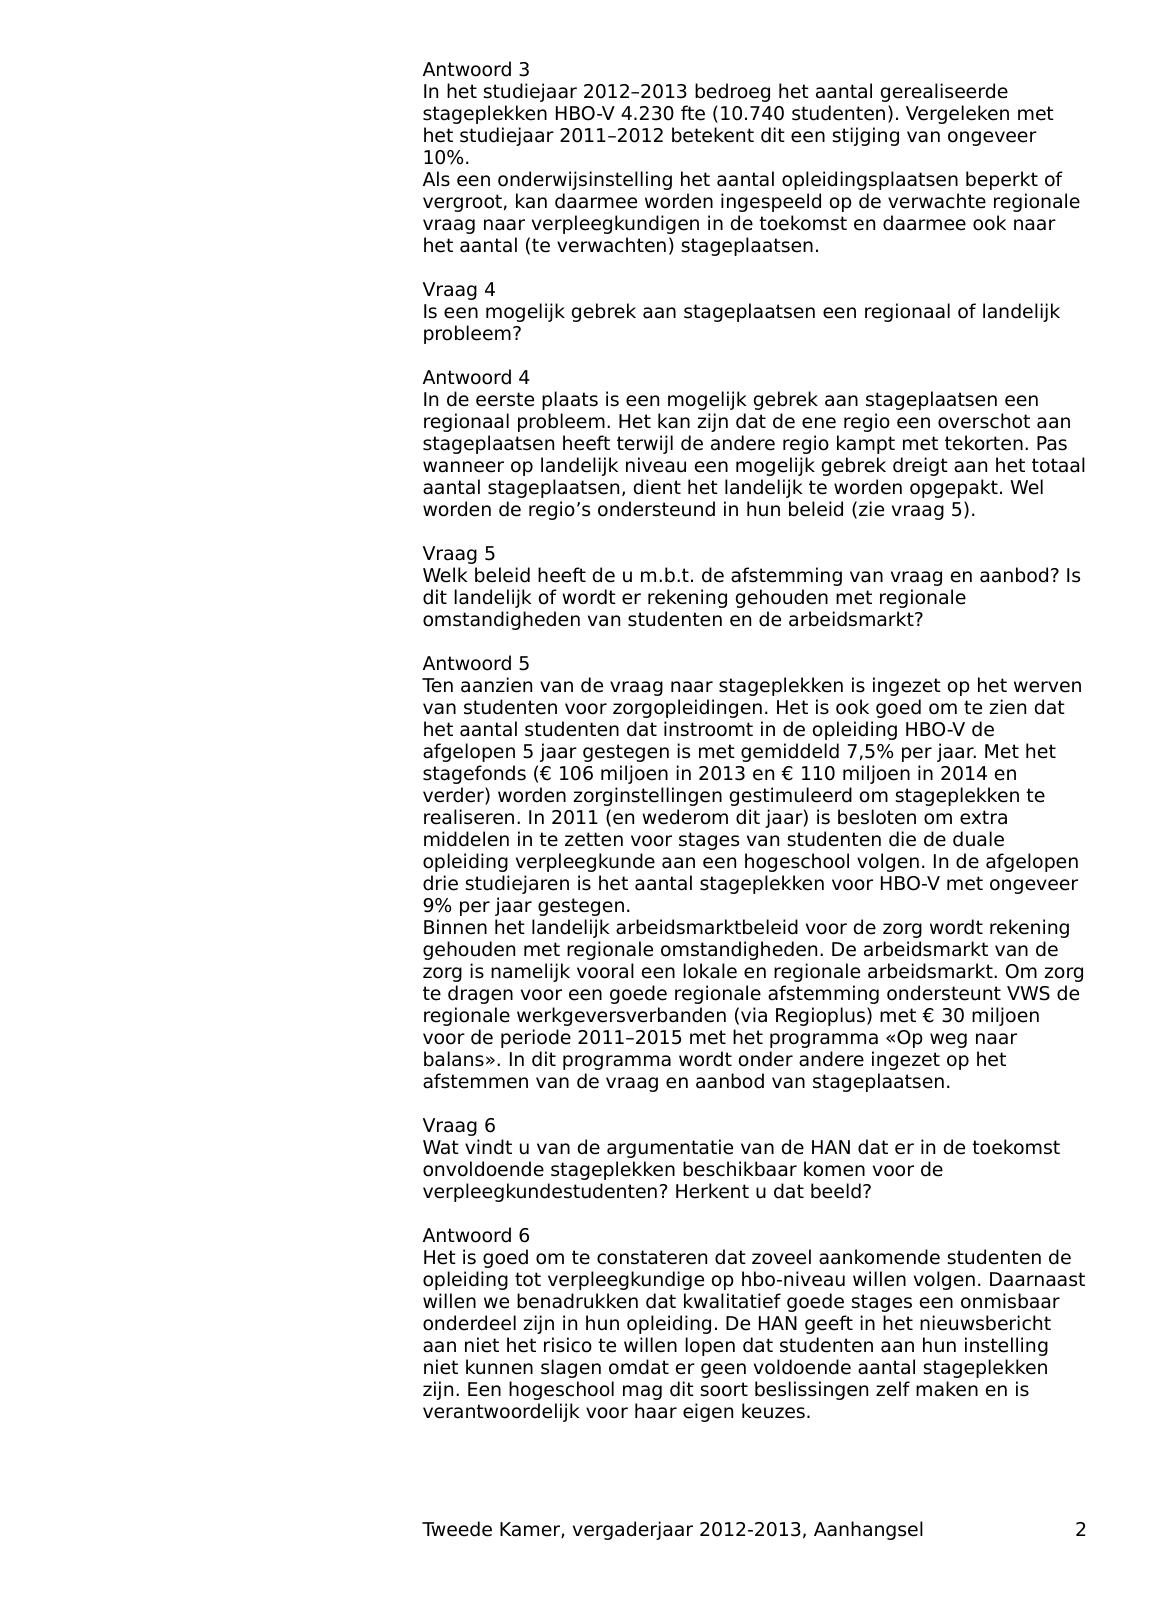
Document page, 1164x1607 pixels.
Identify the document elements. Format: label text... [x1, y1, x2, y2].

text Het is goed om te constateren dat zoveel aankomende studenten de opleiding tot verpleegkundige op hbo-niveau willen volgen. Daarnaast willen we benadrukken dat kwalitatief goede stages een onmisbaar onderdeel zijn in hun opleiding. De HAN geeft in het nieuwsbericht aan niet het risico te willen lopen dat studenten aan hun instelling niet kunnen slagen omdat er geen voldoende aantal stageplekken zijn. Een hogeschool mag dit soort beslissingen zelf maken en is verantwoordelijk voor haar eigen keuzes. [422, 1247, 1087, 1423]
text Wat vindt u van de argumentatie van de HAN dat er in de toekomst onvoldoende stageplekken beschikbaar komen voor de verpleegkundestudenten? Herkent u dat beeld? [422, 1137, 1087, 1203]
text Als een onderwijsinstelling het aantal opleidingsplaatsen beperkt of vergroot, kan daarmee worden ingespeeld op de verwachte regionale vraag naar verpleegkundigen in de toekomst en daarmee ook naar het aantal (te verwachten) stageplaatsen. [422, 169, 1087, 257]
text Welk beleid heeft de u m.b.t. de afstemming van vraag en aanbod? Is dit landelijk of wordt er rekening gehouden met regionale omstandigheden van studenten en de arbeidsmarkt? [422, 565, 1087, 631]
text Antwoord 6 [422, 1225, 1087, 1247]
text In het studiejaar 2012–2013 bedroeg het aantal gerealiseerde stageplekken HBO-V 4.230 fte (10.740 studenten). Vergeleken met het studiejaar 2011–2012 betekent dit een stijging van ongeveer 10%. [422, 81, 1087, 169]
text Ten aanzien van de vraag naar stageplekken is ingezet op het werven van studenten voor zorgopleidingen. Het is ook goed om te zien dat het aantal studenten dat instroomt in de opleiding HBO-V de afgelopen 5 jaar gestegen is met gemiddeld 7,5% per jaar. Met het stagefonds (€ 106 miljoen in 2013 en € 110 miljoen in 2014 en verder) worden zorginstellingen gestimuleerd om stageplekken te realiseren. In 2011 (en wederom dit jaar) is besloten om extra middelen in te zetten voor stages van studenten die de duale opleiding verpleegkunde aan een hogeschool volgen. In de afgelopen drie studiejaren is het aantal stageplekken voor HBO-V met ongeveer 9% per jaar gestegen. [422, 675, 1087, 917]
text Vraag 6 [422, 1115, 1087, 1137]
text Binnen het landelijk arbeidsmarktbeleid voor de zorg wordt rekening gehouden met regionale omstandigheden. De arbeidsmarkt van de zorg is namelijk vooral een lokale en regionale arbeidsmarkt. Om zorg te dragen voor een goede regionale afstemming ondersteunt VWS de regionale werkgeversverbanden (via Regioplus) met € 30 miljoen voor de periode 2011–2015 met het programma «Op weg naar balans». In dit programma wordt onder andere ingezet op het afstemmen van de vraag en aanbod van stageplaatsen. [422, 917, 1087, 1093]
text Vraag 4 [422, 279, 1087, 301]
text Antwoord 5 [422, 653, 1087, 675]
text Antwoord 4 [422, 367, 1087, 389]
text Is een mogelijk gebrek aan stageplaatsen een regionaal of landelijk probleem? [422, 301, 1087, 345]
text In de eerste plaats is een mogelijk gebrek aan stageplaatsen een regionaal probleem. Het kan zijn dat de ene regio een overschot aan stageplaatsen heeft terwijl de andere regio kampt met tekorten. Pas wanneer op landelijk niveau een mogelijk gebrek dreigt aan het totaal aantal stageplaatsen, dient het landelijk te worden opgepakt. Wel worden de regio’s ondersteund in hun beleid (zie vraag 5). [422, 389, 1087, 521]
text Vraag 5 [422, 543, 1087, 565]
text Antwoord 3 [422, 59, 1087, 81]
